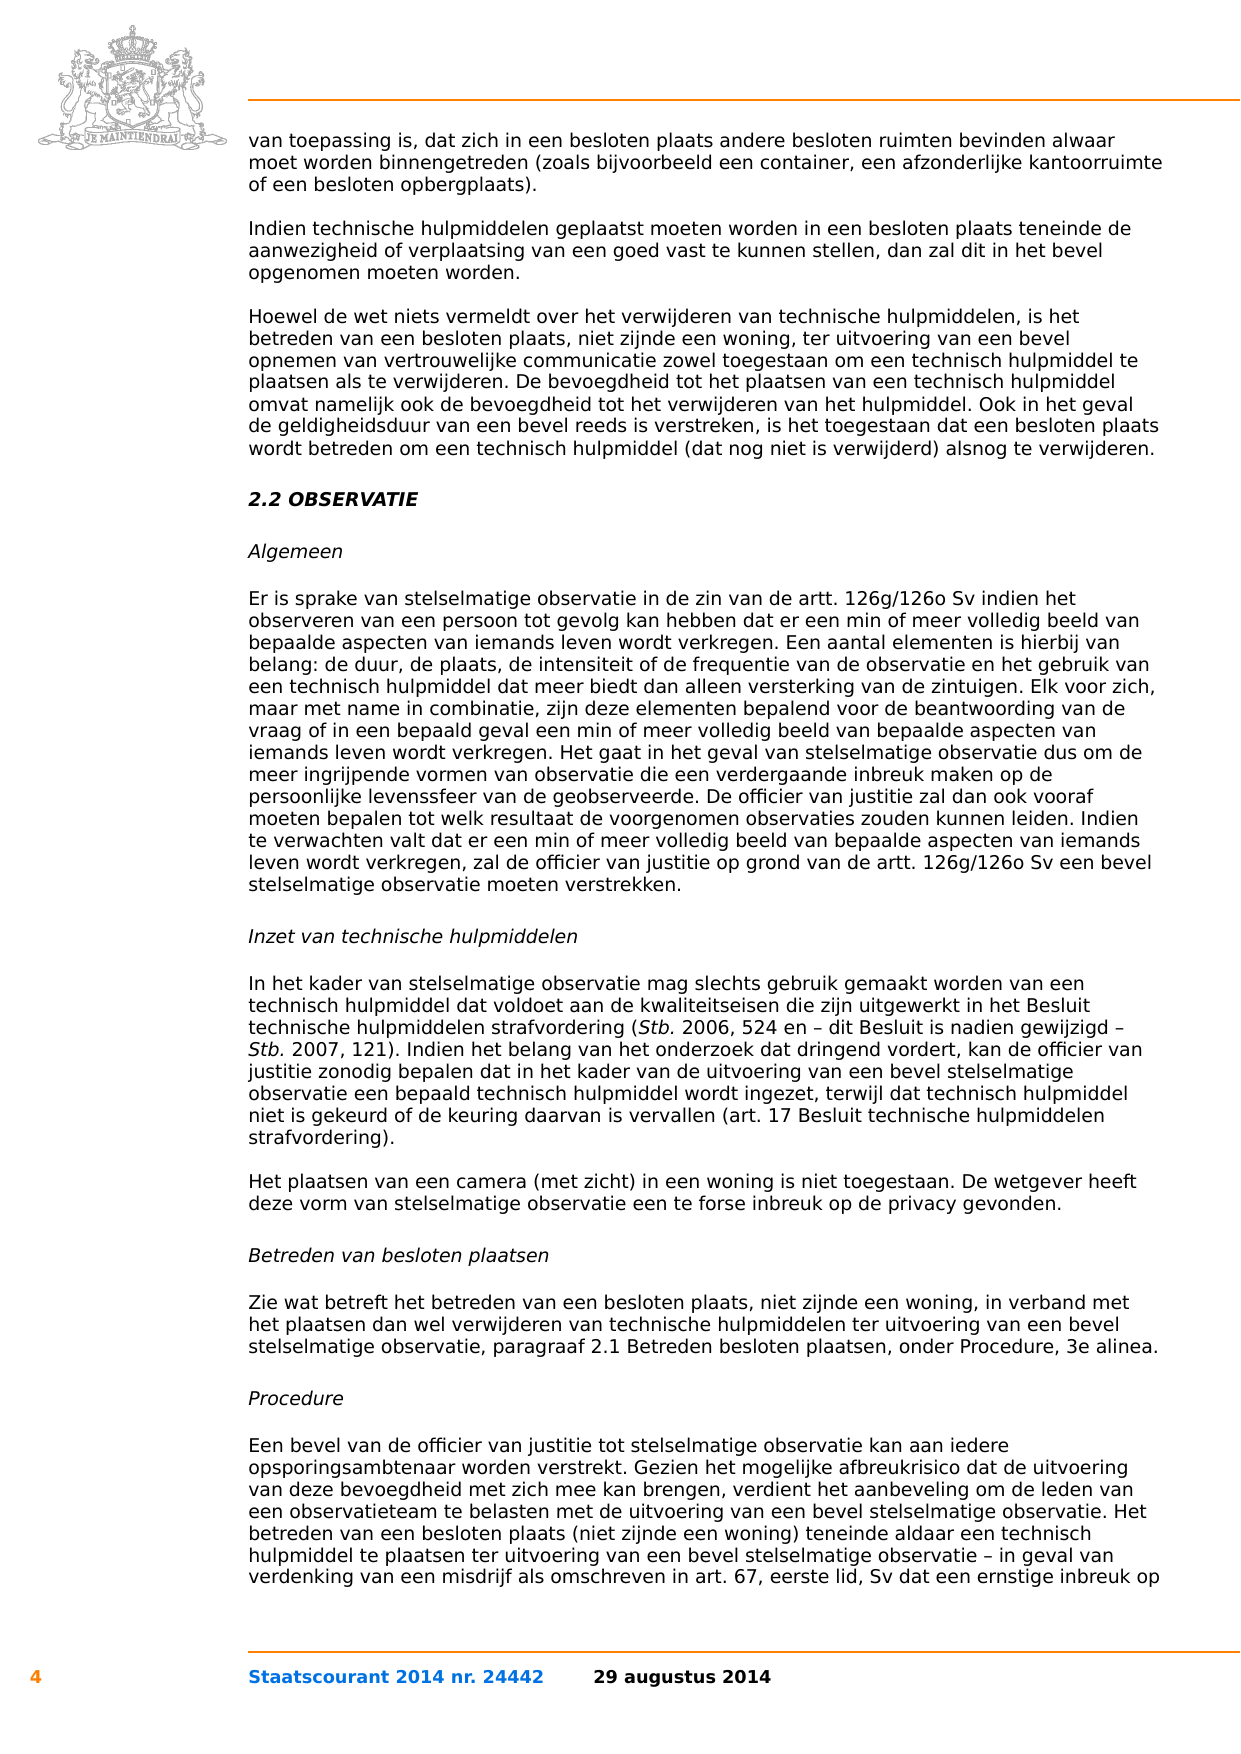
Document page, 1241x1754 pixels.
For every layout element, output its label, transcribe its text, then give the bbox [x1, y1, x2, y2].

text In het kader van stelselmatige observatie mag slechts gebruik gemaakt worden van een technisch hulpmiddel dat voldoet aan de kwaliteitseisen die zijn uitgewerkt in het Besluit technische hulpmiddelen strafvordering (Stb. 2006, 524 en – dit Besluit is nadien gewijzigd – Stb. 2007, 121). Indien het belang van het onderzoek dat dringend vordert, kan de officier van justitie zonodig bepalen dat in het kader van de uitvoering van een bevel stelselmatige observatie een bepaald technisch hulpmiddel wordt ingezet, terwijl dat technisch hulpmiddel niet is gekeurd of de keuring daarvan is vervallen (art. 17 Besluit technische hulpmiddelen strafvordering). [248, 973, 1163, 1149]
text Een bevel van de officier van justitie tot stelselmatige observatie kan aan iedere opsporingsambtenaar worden verstrekt. Gezien het mogelijke afbreukrisico dat de uitvoering van deze bevoegdheid met zich mee kan brengen, verdient het aanbeveling om de leden van een observatieteam te belasten met de uitvoering van een bevel stelselmatige observatie. Het betreden van een besloten plaats (niet zijnde een woning) teneinde aldaar een technisch hulpmiddel te plaatsen ter uitvoering van een bevel stelselmatige observatie – in geval van verdenking van een misdrijf als omschreven in art. 67, eerste lid, Sv dat een ernstige inbreuk op [248, 1434, 1163, 1588]
subtitle Procedure [248, 1388, 1163, 1409]
subtitle Inzet van technische hulpmiddelen [248, 926, 1163, 948]
subtitle Algemeen [248, 541, 1163, 563]
text Zie wat betreft het betreden van een besloten plaats, niet zijnde een woning, in verband met het plaatsen dan wel verwijderen van technische hulpmiddelen ter uitvoering van een bevel stelselmatige observatie, paragraaf 2.1 Betreden besloten plaatsen, onder Procedure, 3e alinea. [248, 1292, 1163, 1358]
picture [38, 25, 227, 150]
subtitle 2.2 OBSERVATIE [248, 489, 1163, 511]
text Het plaatsen van een camera (met zicht) in een woning is niet toegestaan. De wetgever heeft deze vorm van stelselmatige observatie een te forse inbreuk op de privacy gevonden. [248, 1171, 1163, 1215]
subtitle Betreden van besloten plaatsen [248, 1245, 1163, 1267]
text Indien technische hulpmiddelen geplaatst moeten worden in een besloten plaats teneinde de aanwezigheid of verplaatsing van een goed vast te kunnen stellen, dan zal dit in het bevel opgenomen moeten worden. [248, 218, 1163, 284]
text van toepassing is, dat zich in een besloten plaats andere besloten ruimten bevinden alwaar moet worden binnengetreden (zoals bijvoorbeeld een container, een afzonderlijke kantoorruimte of een besloten opbergplaats). [248, 130, 1163, 196]
text Er is sprake van stelselmatige observatie in de zin van de artt. 126g/126o Sv indien het observeren van een persoon tot gevolg kan hebben dat er een min of meer volledig beeld van bepaalde aspecten van iemands leven wordt verkregen. Een aantal elementen is hierbij van belang: de duur, de plaats, de intensiteit of de frequentie van de observatie en het gebruik van een technisch hulpmiddel dat meer biedt dan alleen versterking van de zintuigen. Elk voor zich, maar met name in combinatie, zijn deze elementen bepalend voor de beantwoording van de vraag of in een bepaald geval een min of meer volledig beeld van bepaalde aspecten van iemands leven wordt verkregen. Het gaat in het geval van stelselmatige observatie dus om de meer ingrijpende vormen van observatie die een verdergaande inbreuk maken op de persoonlijke levenssfeer van de geobserveerde. De officier van justitie zal dan ook vooraf moeten bepalen tot welk resultaat de voorgenomen observaties zouden kunnen leiden. Indien te verwachten valt dat er een min of meer volledig beeld van bepaalde aspecten van iemands leven wordt verkregen, zal de officier van justitie op grond van de artt. 126g/126o Sv een bevel stelselmatige observatie moeten verstrekken. [248, 588, 1163, 896]
text Hoewel de wet niets vermeldt over het verwijderen van technische hulpmiddelen, is het betreden van een besloten plaats, niet zijnde een woning, ter uitvoering van een bevel opnemen van vertrouwelijke communicatie zowel toegestaan om een technisch hulpmiddel te plaatsen als te verwijderen. De bevoegdheid tot het plaatsen van een technisch hulpmiddel omvat namelijk ook de bevoegdheid tot het verwijderen van het hulpmiddel. Ook in het geval de geldigheidsduur van een bevel reeds is verstreken, is het toegestaan dat een besloten plaats wordt betreden om een technisch hulpmiddel (dat nog niet is verwijderd) alsnog te verwijderen. [248, 306, 1163, 459]
